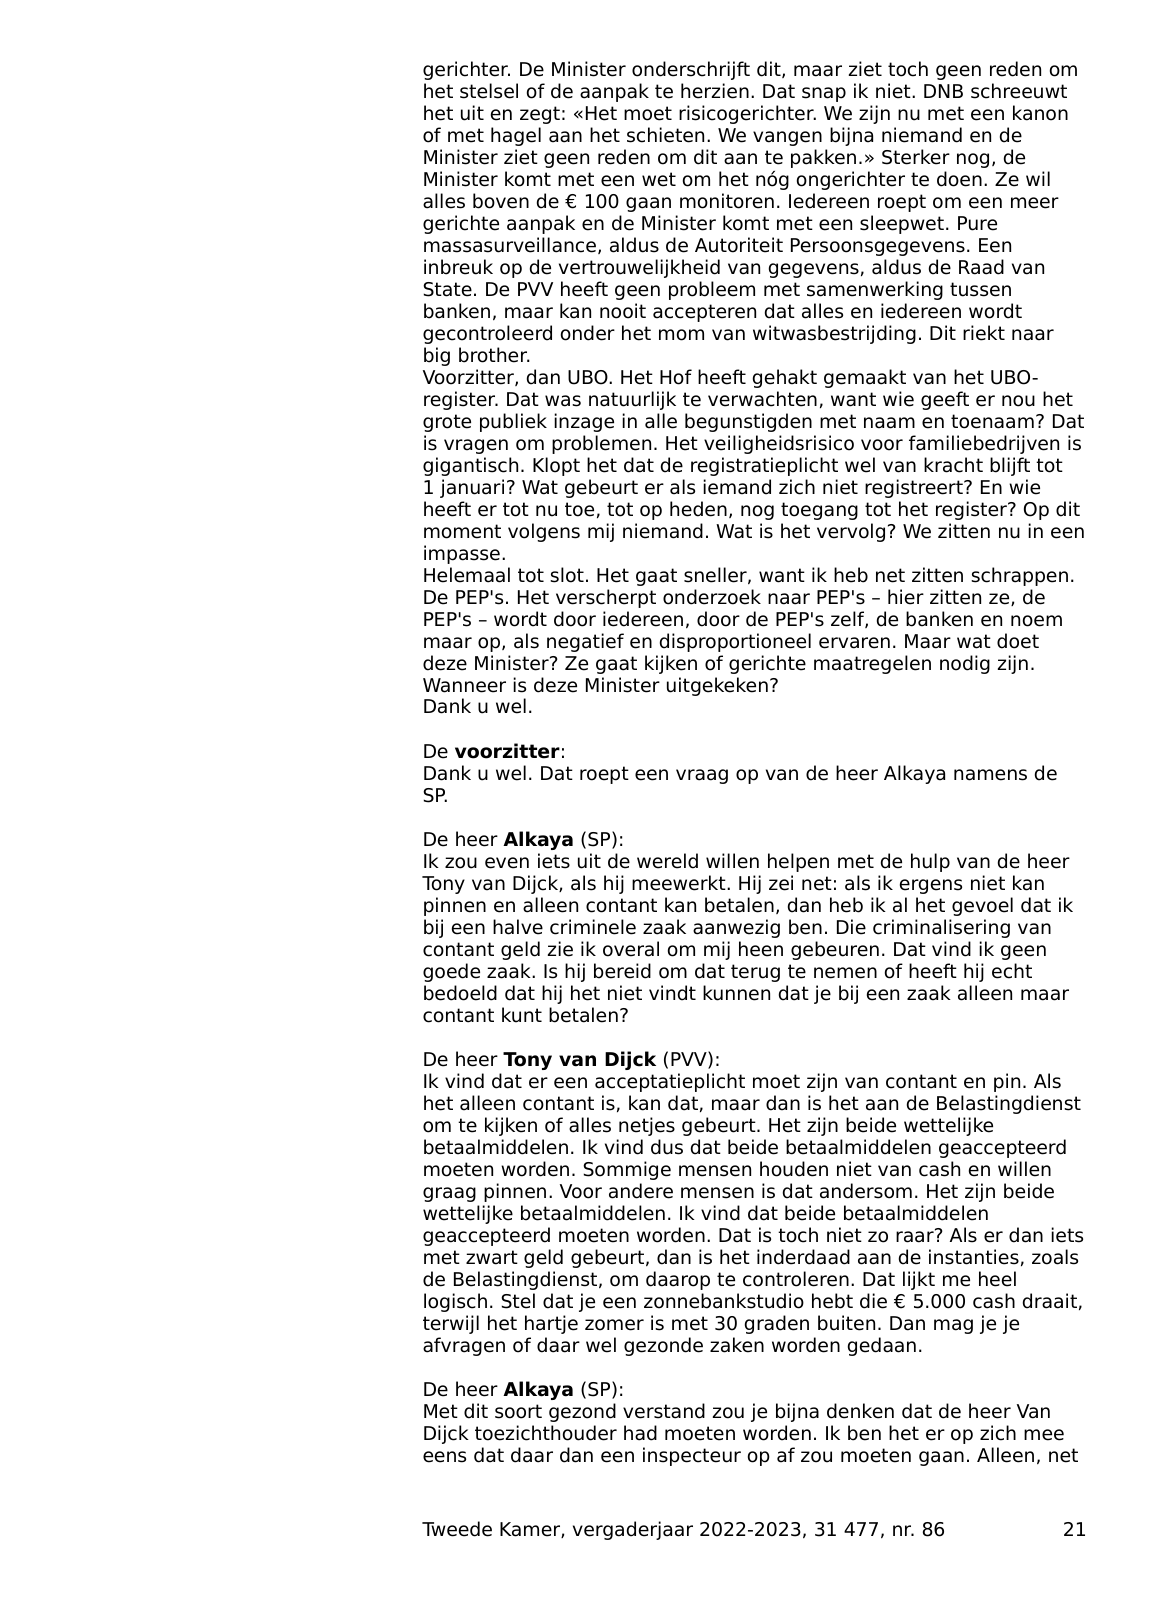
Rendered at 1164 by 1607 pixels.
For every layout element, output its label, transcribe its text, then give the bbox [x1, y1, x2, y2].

text De voorzitter: [422, 741, 1087, 763]
text Helemaal tot slot. Het gaat sneller, want ik heb net zitten schrappen. De PEP's. Het verscherpt onderzoek naar PEP's – hier zitten ze, de PEP's – wordt door iedereen, door de PEP's zelf, de banken en noem maar op, als negatief en disproportioneel ervaren. Maar wat doet deze Minister? Ze gaat kijken of gerichte maatregelen nodig zijn. Wanneer is deze Minister uitgekeken? [422, 564, 1087, 696]
text Ik zou even iets uit de wereld willen helpen met de hulp van de heer Tony van Dijck, als hij meewerkt. Hij zei net: als ik ergens niet kan pinnen en alleen contant kan betalen, dan heb ik al het gevoel dat ik bij een halve criminele zaak aanwezig ben. Die criminalisering van contant geld zie ik overal om mij heen gebeuren. Dat vind ik geen goede zaak. Is hij bereid om dat terug te nemen of heeft hij echt bedoeld dat hij het niet vindt kunnen dat je bij een zaak alleen maar contant kunt betalen? [422, 851, 1087, 1027]
text Ik vind dat er een acceptatieplicht moet zijn van contant en pin. Als het alleen contant is, kan dat, maar dan is het aan de Belastingdienst om te kijken of alles netjes gebeurt. Het zijn beide wettelijke betaalmiddelen. Ik vind dus dat beide betaalmiddelen geaccepteerd moeten worden. Sommige mensen houden niet van cash en willen graag pinnen. Voor andere mensen is dat andersom. Het zijn beide wettelijke betaalmiddelen. Ik vind dat beide betaalmiddelen geaccepteerd moeten worden. Dat is toch niet zo raar? Als er dan iets met zwart geld gebeurt, dan is het inderdaad aan de instanties, zoals de Belastingdienst, om daarop te controleren. Dat lijkt me heel logisch. Stel dat je een zonnebankstudio hebt die € 5.000 cash draait, terwijl het hartje zomer is met 30 graden buiten. Dan mag je je afvragen of daar wel gezonde zaken worden gedaan. [422, 1071, 1087, 1356]
text Dank u wel. [422, 696, 1087, 718]
text Met dit soort gezond verstand zou je bijna denken dat de heer Van Dijck toezichthouder had moeten worden. Ik ben het er op zich mee eens dat daar dan een inspecteur op af zou moeten gaan. Alleen, net [422, 1401, 1087, 1467]
text De heer Alkaya (SP): [422, 829, 1087, 851]
text De heer Tony van Dijck (PVV): [422, 1049, 1087, 1071]
text Dank u wel. Dat roept een vraag op van de heer Alkaya namens de SP. [422, 763, 1087, 807]
text De heer Alkaya (SP): [422, 1379, 1087, 1401]
text Voorzitter, dan UBO. Het Hof heeft gehakt gemaakt van het UBO-register. Dat was natuurlijk te verwachten, want wie geeft er nou het grote publiek inzage in alle begunstigden met naam en toenaam? Dat is vragen om problemen. Het veiligheidsrisico voor familiebedrijven is gigantisch. Klopt het dat de registratieplicht wel van kracht blijft tot 1 januari? Wat gebeurt er als iemand zich niet registreert? En wie heeft er tot nu toe, tot op heden, nog toegang tot het register? Op dit moment volgens mij niemand. Wat is het vervolg? We zitten nu in een impasse. [422, 367, 1087, 564]
text gerichter. De Minister onderschrijft dit, maar ziet toch geen reden om het stelsel of de aanpak te herzien. Dat snap ik niet. DNB schreeuwt het uit en zegt: «Het moet risicogerichter. We zijn nu met een kanon of met hagel aan het schieten. We vangen bijna niemand en de Minister ziet geen reden om dit aan te pakken.» Sterker nog, de Minister komt met een wet om het nóg ongerichter te doen. Ze wil alles boven de € 100 gaan monitoren. Iedereen roept om een meer gerichte aanpak en de Minister komt met een sleepwet. Pure massasurveillance, aldus de Autoriteit Persoonsgegevens. Een inbreuk op de vertrouwelijkheid van gegevens, aldus de Raad van State. De PVV heeft geen probleem met samenwerking tussen banken, maar kan nooit accepteren dat alles en iedereen wordt gecontroleerd onder het mom van witwasbestrijding. Dit riekt naar big brother. [422, 59, 1087, 367]
